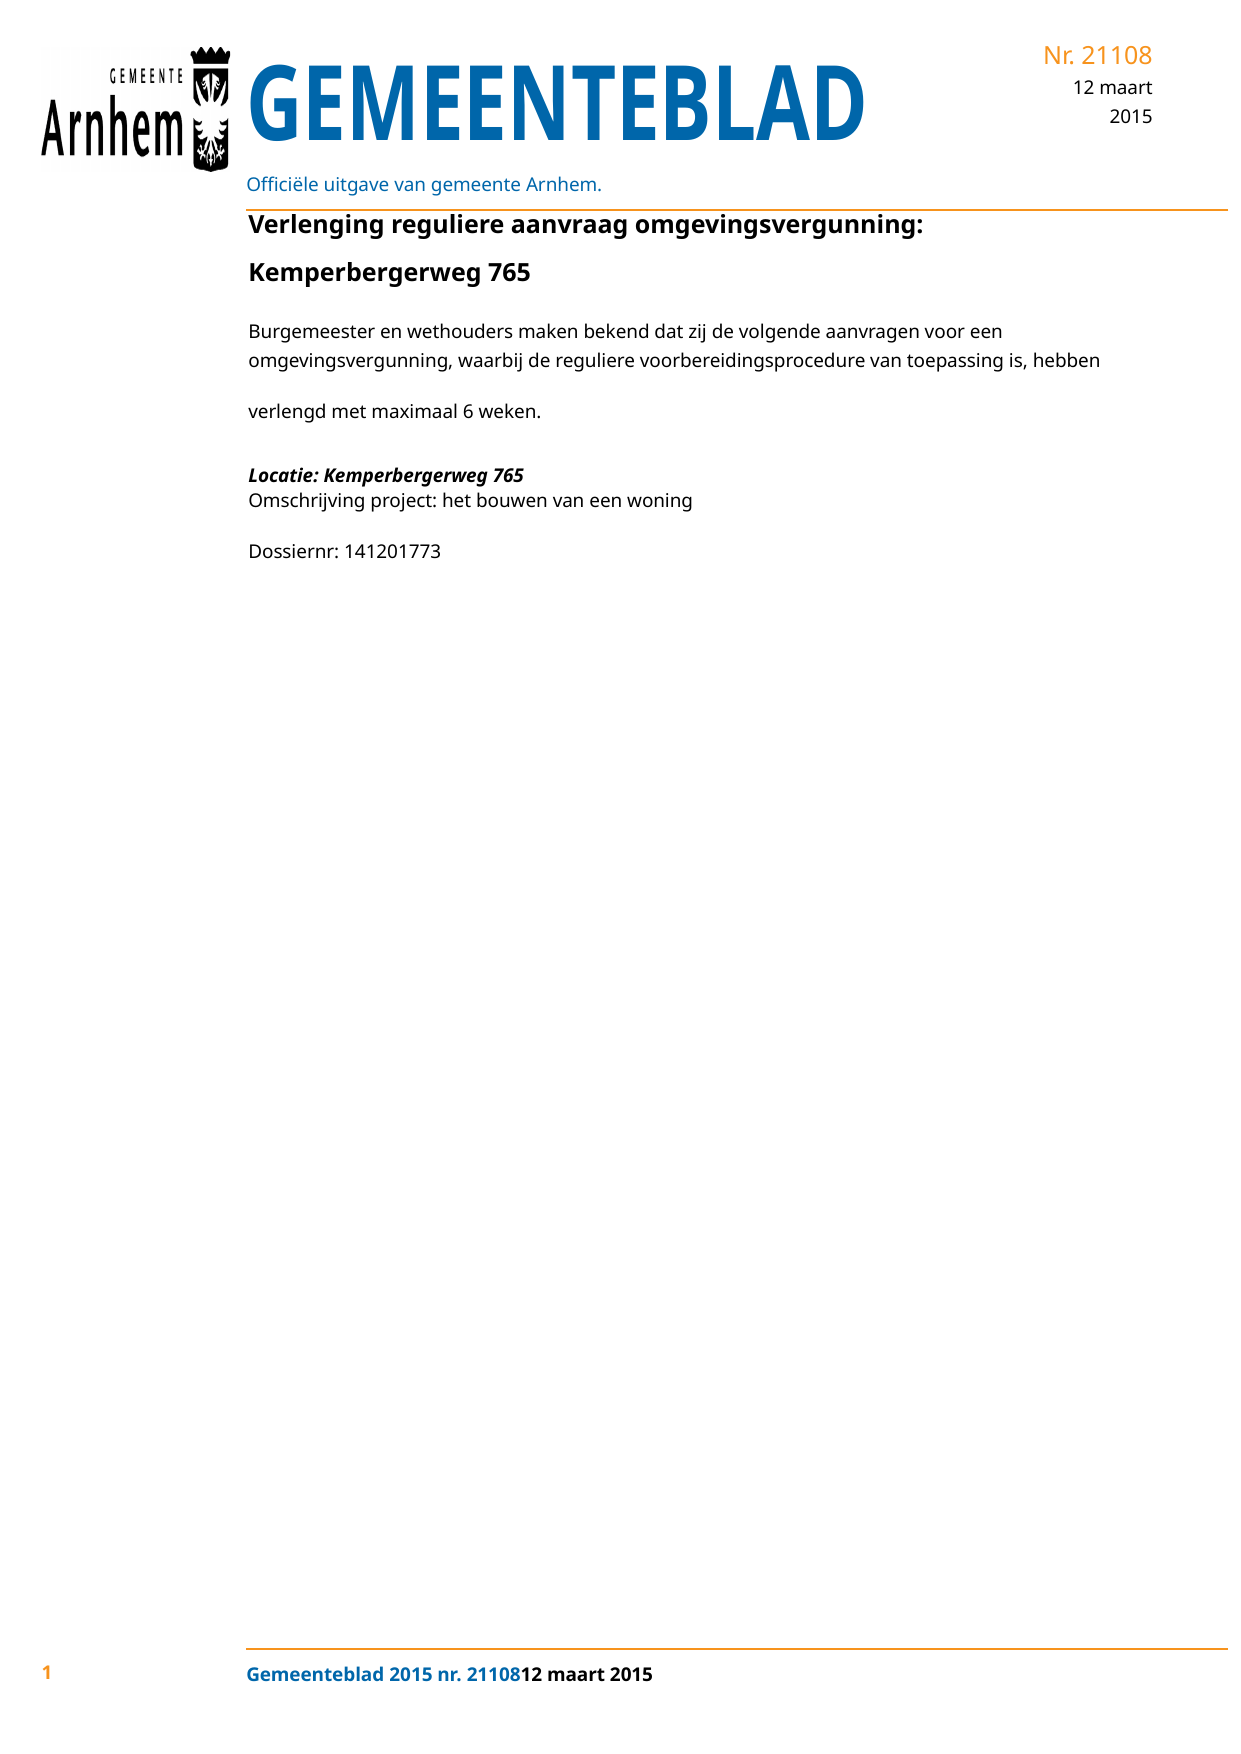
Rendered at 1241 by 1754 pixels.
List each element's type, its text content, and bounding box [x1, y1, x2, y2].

text verlengd met maximaal 6 weken. [248, 398, 1152, 424]
picture [41, 47, 231, 172]
text Dossiernr: 141201773 [248, 538, 1152, 564]
text Burgemeester en wethouders maken bekend dat zij de volgende aanvragen voor een omgevingsvergunning, waarbij de reguliere voorbereidingsprocedure van toepassing is, hebben [248, 318, 1152, 373]
text Verlenging reguliere aanvraag omgevingsvergunning: Kemperbergerweg 765 [248, 211, 1152, 288]
text Omschrijving project: het bouwen van een woning [248, 488, 1152, 513]
text Locatie: Kemperbergerweg 765 [248, 462, 1152, 488]
